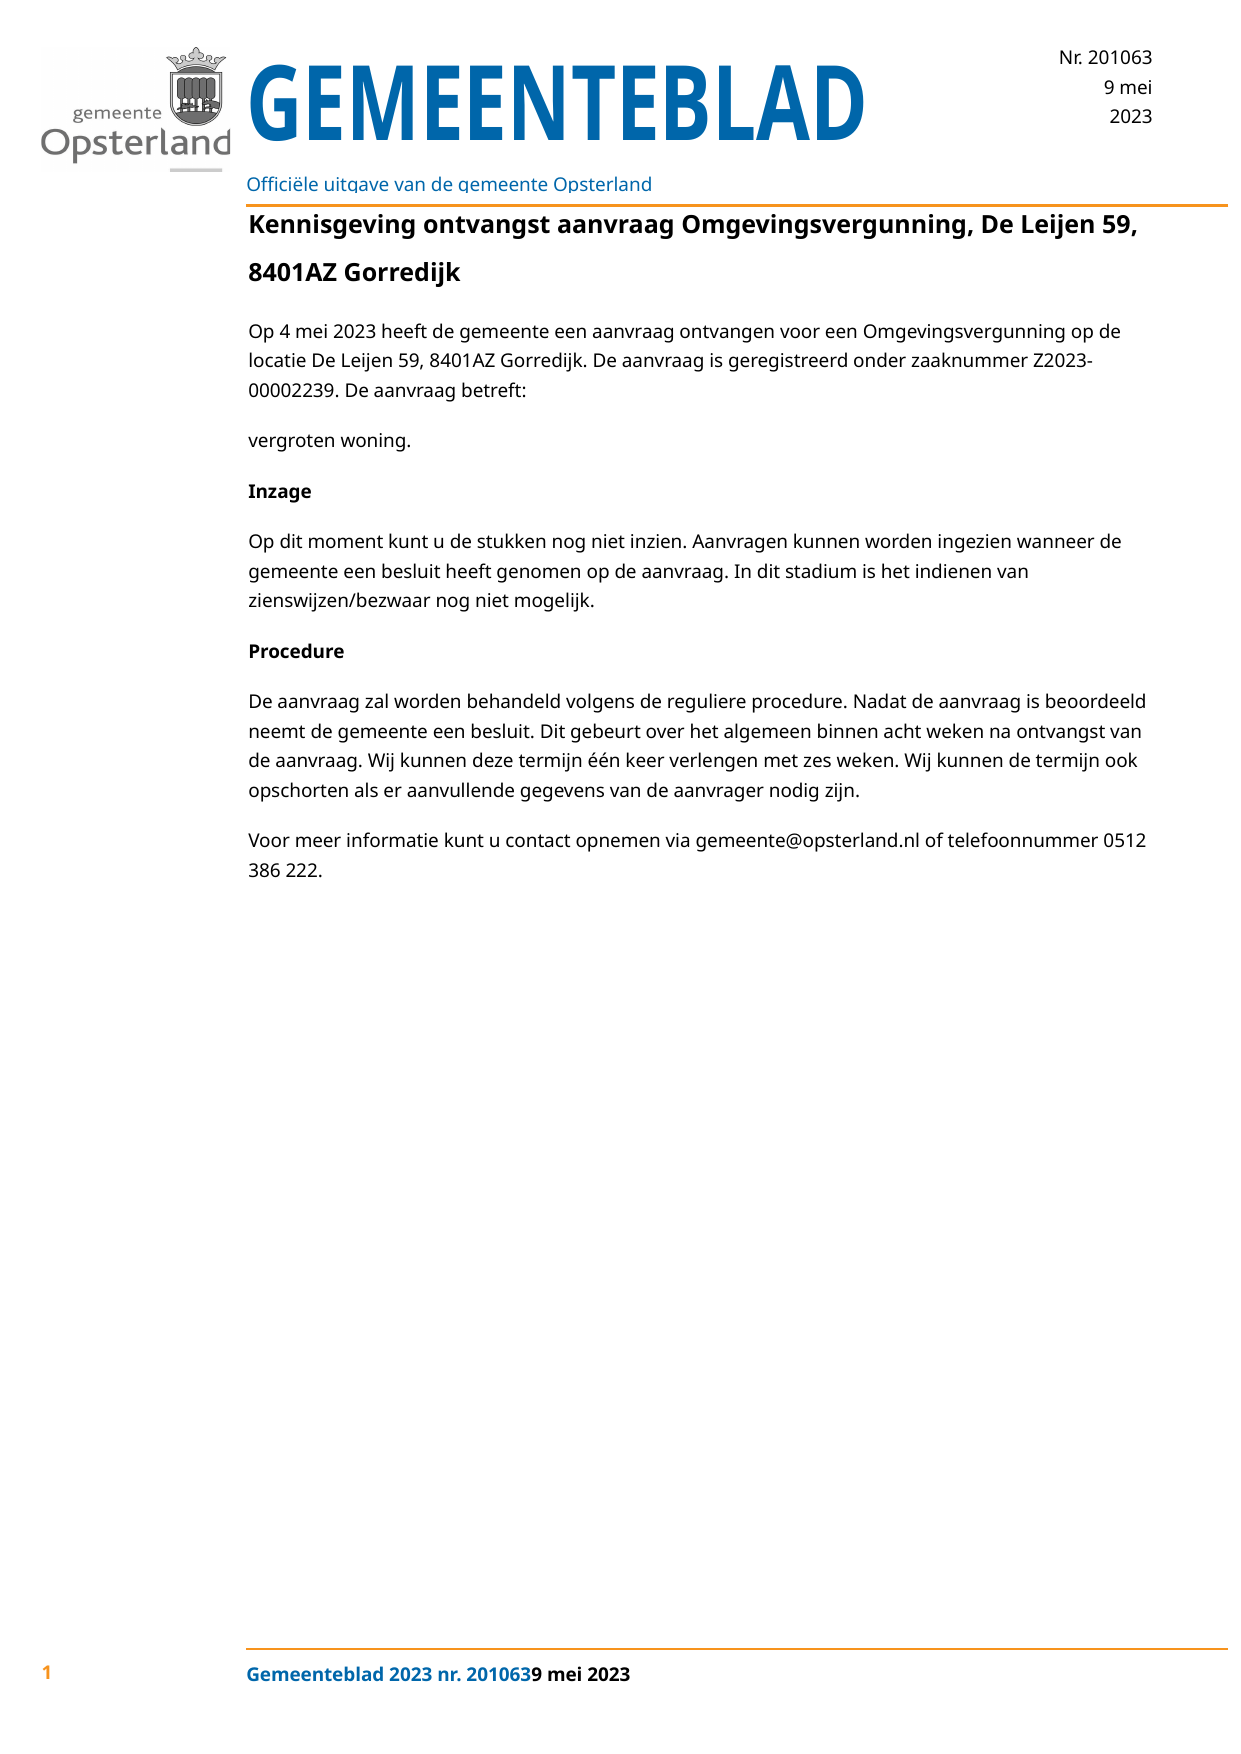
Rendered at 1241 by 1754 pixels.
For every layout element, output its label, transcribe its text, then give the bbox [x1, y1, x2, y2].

text vergroten woning. [248, 427, 1152, 453]
text Op dit moment kunt u de stukken nog niet inzien. Aanvragen kunnen worden ingezien wanneer de gemeente een besluit heeft genomen op de aanvraag. In dit stadium is het indienen van zienswijzen/bezwaar nog niet mogelijk. [248, 528, 1152, 613]
text Voor meer informatie kunt u contact opnemen via gemeente@opsterland.nl of telefoonnummer 0512 386 222. [248, 827, 1152, 883]
text Kennisgeving ontvangst aanvraag Omgevingsvergunning, De Leijen 59, 8401AZ Gorredijk [248, 207, 1152, 288]
text De aanvraag zal worden behandeld volgens de reguliere procedure. Nadat de aanvraag is beoordeeld neemt de gemeente een besluit. Dit gebeurt over het algemeen binnen acht weken na ontvangst van de aanvraag. Wij kunnen deze termijn één keer verlengen met zes weken. Wij kunnen de termijn ook opschorten als er aanvullende gegevens van de aanvrager nodig zijn. [248, 688, 1152, 803]
picture [41, 47, 231, 172]
text Inzage [248, 478, 1152, 504]
text Op 4 mei 2023 heeft de gemeente een aanvraag ontvangen voor een Omgevingsvergunning op de locatie De Leijen 59, 8401AZ Gorredijk. De aanvraag is geregistreerd onder zaaknummer Z2023-00002239. De aanvraag betreft: [248, 318, 1152, 403]
text Procedure [248, 638, 1152, 664]
